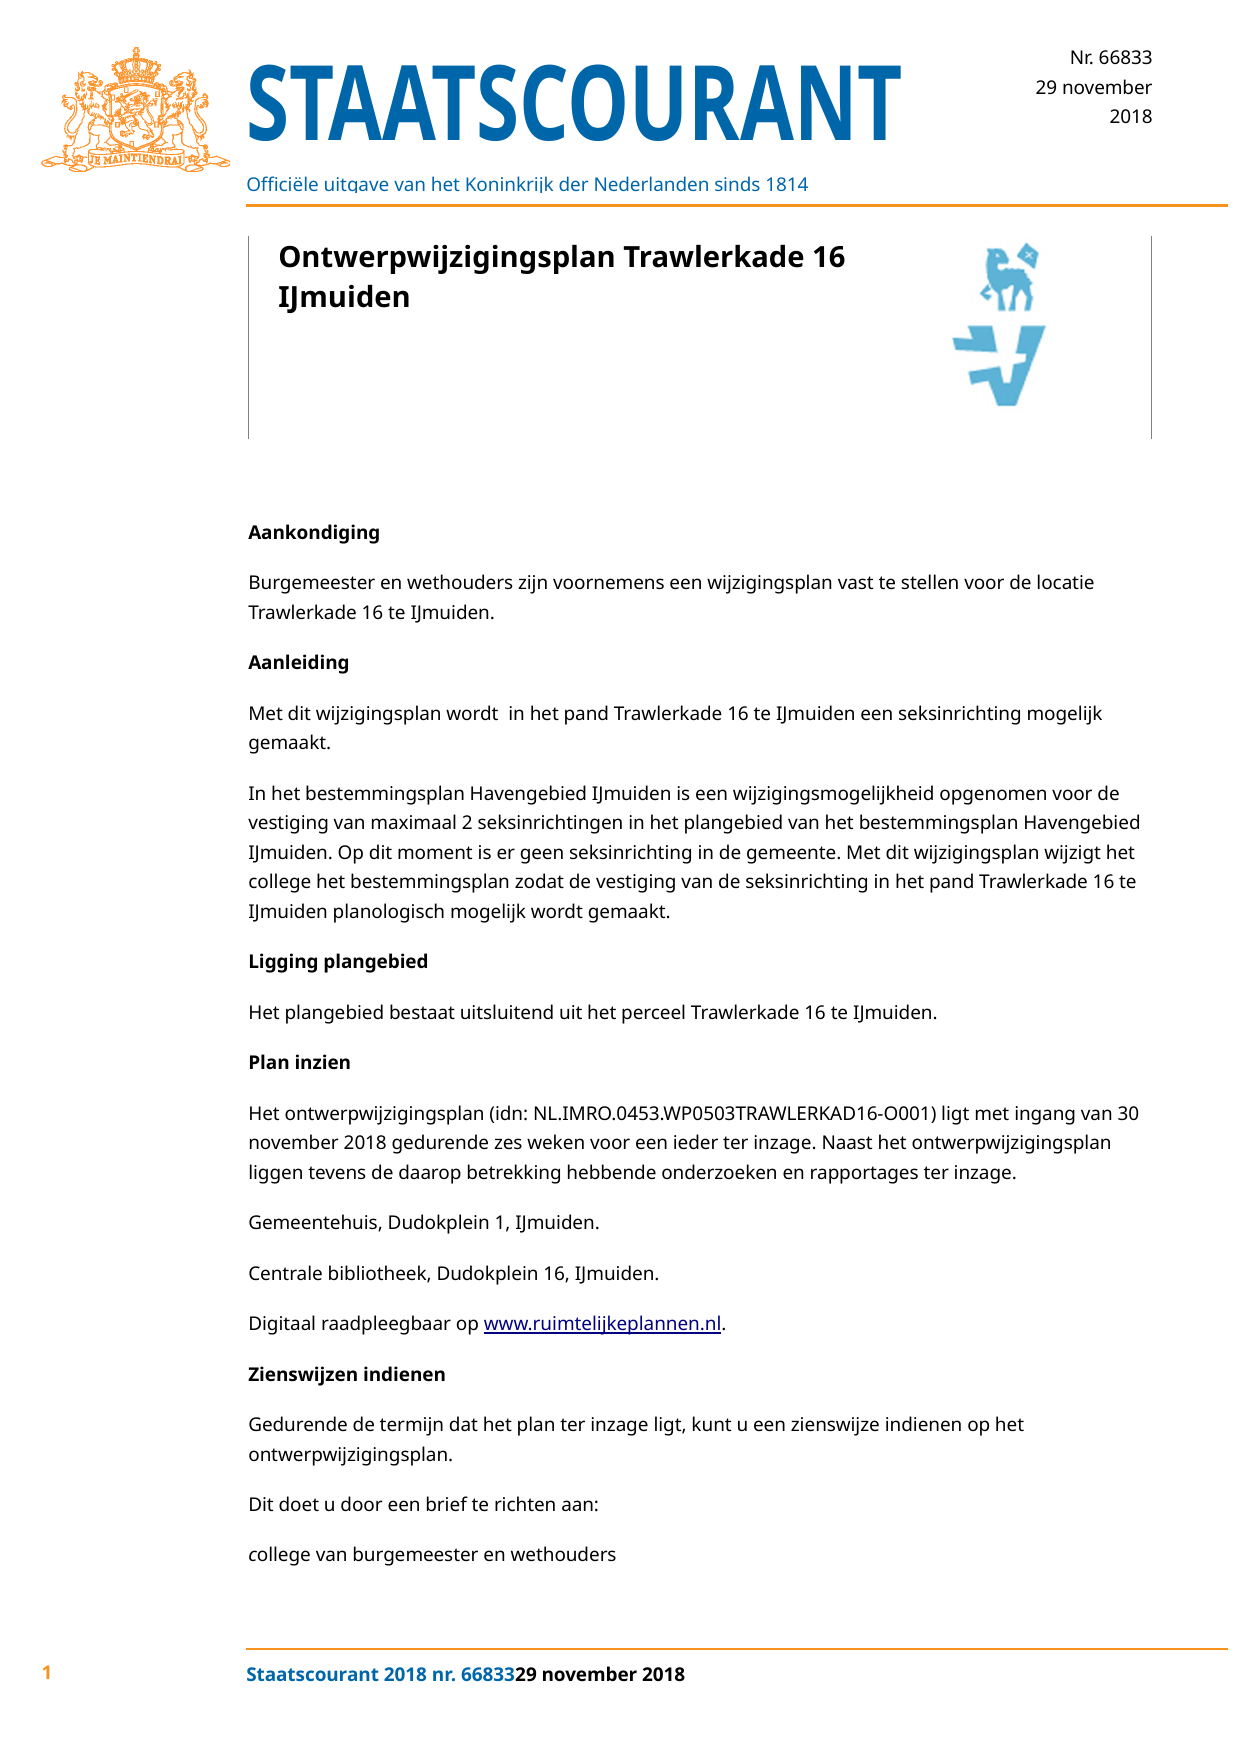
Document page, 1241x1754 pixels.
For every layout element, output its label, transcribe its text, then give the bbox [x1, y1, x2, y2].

table_header [1055, 236, 1151, 413]
text In het bestemmingsplan Havengebied IJmuiden is een wijzigingsmogelijkheid opgenomen voor de vestiging van maximaal 2 seksinrichtingen in het plangebied van het bestemmingsplan Havengebied IJmuiden. Op dit moment is er geen seksinrichting in de gemeente. Met dit wijzigingsplan wijzigt het college het bestemmingsplan zodat de vestiging van de seksinrichting in het pand Trawlerkade 16 te IJmuiden planologisch mogelijk wordt gemaakt. [248, 780, 1152, 924]
text Burgemeester en wethouders zijn voornemens een wijzigingsplan vast te stellen voor de locatie Trawlerkade 16 te IJmuiden. [248, 569, 1152, 625]
text Plan inzien [248, 1049, 1152, 1075]
text Dit doet u door een brief te richten aan: [248, 1491, 1152, 1517]
text Centrale bibliotheek, Dudokplein 16, IJmuiden. [248, 1260, 1152, 1286]
text Zienswijzen indienen [248, 1361, 1152, 1386]
text Digitaal raadpleegbaar op www.ruimtelijkeplannen.nl. [248, 1310, 1152, 1336]
text Het plangebied bestaat uitsluitend uit het perceel Trawlerkade 16 te IJmuiden. [248, 999, 1152, 1025]
text Gemeentehuis, Dudokplein 1, IJmuiden. [248, 1209, 1152, 1235]
table_header Ontwerpwijzigingsplan Trawlerkade 16 IJmuiden [249, 236, 850, 439]
text Het ontwerpwijzigingsplan (idn: NL.IMRO.0453.WP0503TRAWLERKAD16-O001) ligt met ingang van 30 november 2018 gedurende zes weken voor een ieder ter inzage. Naast het ontwerpwijzigingsplan liggen tevens de daarop betrekking hebbende onderzoeken en rapportages ter inzage. [248, 1100, 1152, 1185]
text Ligging plangebied [248, 949, 1152, 974]
table_header [850, 414, 1151, 439]
picture [946, 236, 1055, 414]
text college van burgemeester en wethouders [248, 1542, 1152, 1567]
text Aanleiding [248, 649, 1152, 675]
text Met dit wijzigingsplan wordt in het pand Trawlerkade 16 te IJmuiden een seksinrichting mogelijk gemaakt. [248, 700, 1152, 755]
picture [41, 47, 231, 172]
table_header [850, 236, 946, 413]
text Gedurende de termijn dat het plan ter inzage ligt, kunt u een zienswijze indienen op het ontwerpwijzigingsplan. [248, 1411, 1152, 1466]
text Aankondiging [248, 519, 1152, 545]
